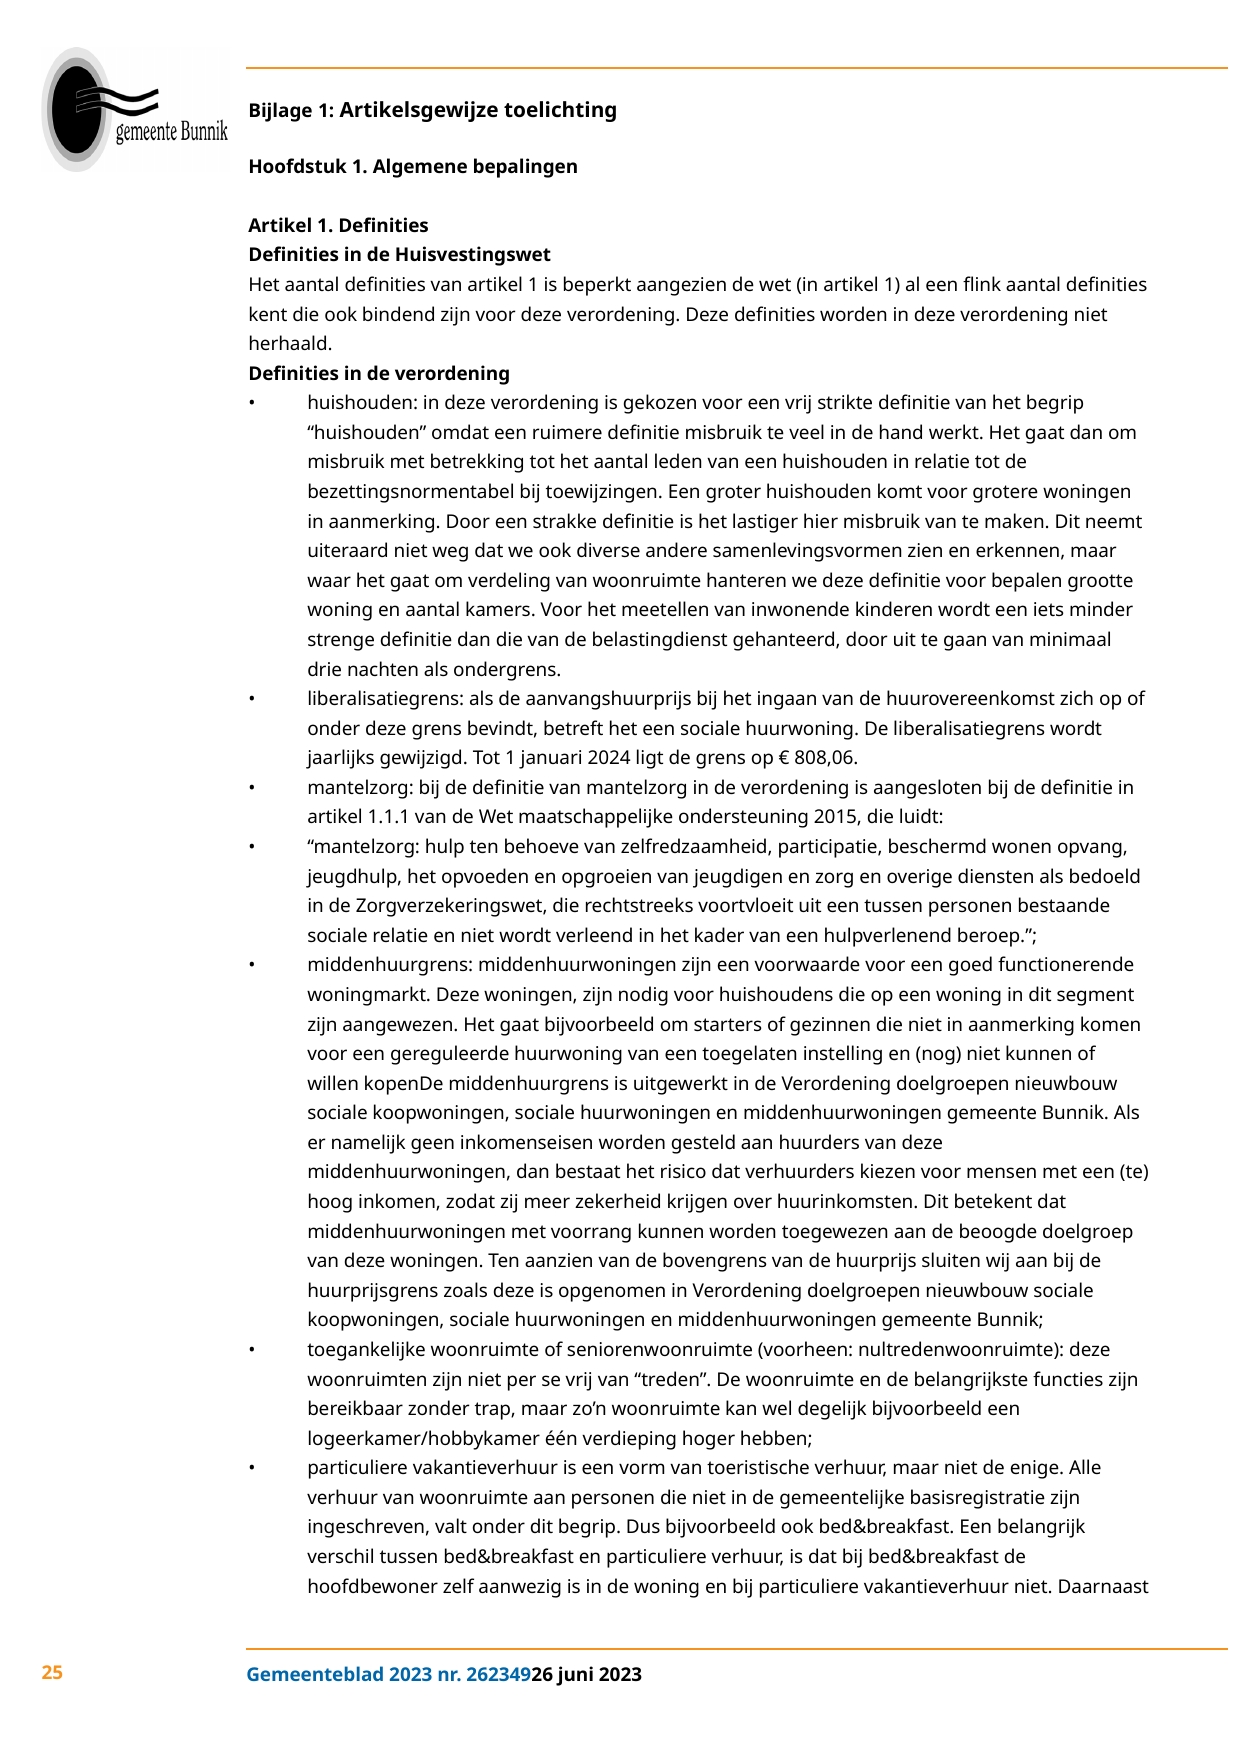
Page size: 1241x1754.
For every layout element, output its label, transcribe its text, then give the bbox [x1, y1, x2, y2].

list mantelzorg: bij de definitie van mantelzorg in de verordening is aangesloten bij de definitie in artikel 1.1.1 van de Wet maatschappelijke ondersteuning 2015, die luidt: [248, 774, 1152, 829]
text Artikel 1. Definities [248, 212, 1152, 238]
text Definities in de verordening [248, 360, 1152, 386]
list huishouden: in deze verordening is gekozen voor een vrij strikte definitie van het begrip “huishouden” omdat een ruimere definitie misbruik te veel in de hand werkt. Het gaat dan om misbruik met betrekking tot het aantal leden van een huishouden in relatie tot de bezettingsnormentabel bij toewijzingen. Een groter huishouden komt voor grotere woningen in aanmerking. Door een strakke definitie is het lastiger hier misbruik van te maken. Dit neemt uiteraard niet weg dat we ook diverse andere samenlevingsvormen zien en erkennen, maar waar het gaat om verdeling van woonruimte hanteren we deze definitie voor bepalen grootte woning en aantal kamers. Voor het meetellen van inwonende kinderen wordt een iets minder strenge definitie dan die van de belastingdienst gehanteerd, door uit te gaan van minimaal drie nachten als ondergrens. [248, 389, 1152, 682]
text Het aantal definities van artikel 1 is beperkt aangezien de wet (in artikel 1) al een flink aantal definities kent die ook bindend zijn voor deze verordening. Deze definities worden in deze verordening niet herhaald. [248, 271, 1152, 356]
picture [41, 47, 231, 172]
text Definities in de Huisvestingswet [248, 242, 1152, 267]
list “mantelzorg: hulp ten behoeve van zelfredzaamheid, participatie, beschermd wonen opvang, jeugdhulp, het opvoeden en opgroeien van jeugdigen en zorg en overige diensten als bedoeld in de Zorgverzekeringswet, die rechtstreeks voortvloeit uit een tussen personen bestaande sociale relatie en niet wordt verleend in het kader van een hulpverlenend beroep.”; [248, 833, 1152, 948]
list toegankelijke woonruimte of seniorenwoonruimte (voorheen: nultredenwoonruimte): deze woonruimten zijn niet per se vrij van “treden”. De woonruimte en de belangrijkste functies zijn bereikbaar zonder trap, maar zo’n woonruimte kan wel degelijk bijvoorbeeld een logeerkamer/hobbykamer één verdieping hoger hebben; [248, 1336, 1152, 1451]
list particuliere vakantieverhuur is een vorm van toeristische verhuur, maar niet de enige. Alle verhuur van woonruimte aan personen die niet in de gemeentelijke basisregistratie zijn ingeschreven, valt onder dit begrip. Dus bijvoorbeeld ook bed&breakfast. Een belangrijk verschil tussen bed&breakfast en particuliere verhuur, is dat bij bed&breakfast de hoofdbewoner zelf aanwezig is in de woning en bij particuliere vakantieverhuur niet. Daarnaast [248, 1454, 1152, 1599]
list liberalisatiegrens: als de aanvangshuurprijs bij het ingaan van de huurovereenkomst zich op of onder deze grens bevindt, betreft het een sociale huurwoning. De liberalisatiegrens wordt jaarlijks gewijzigd. Tot 1 januari 2024 ligt de grens op € 808,06. [248, 685, 1152, 770]
text Hoofdstuk 1. Algemene bepalingen [248, 153, 1152, 179]
text Bijlage 1: Artikelsgewijze toelichting [248, 95, 1152, 123]
list middenhuurgrens: middenhuurwoningen zijn een voorwaarde voor een goed functionerende woningmarkt. Deze woningen, zijn nodig voor huishoudens die op een woning in dit segment zijn aangewezen. Het gaat bijvoorbeeld om starters of gezinnen die niet in aanmerking komen voor een gereguleerde huurwoning van een toegelaten instelling en (nog) niet kunnen of willen kopenDe middenhuurgrens is uitgewerkt in de Verordening doelgroepen nieuwbouw sociale koopwoningen, sociale huurwoningen en middenhuurwoningen gemeente Bunnik. Als er namelijk geen inkomenseisen worden gesteld aan huurders van deze middenhuurwoningen, dan bestaat het risico dat verhuurders kiezen voor mensen met een (te) hoog inkomen, zodat zij meer zekerheid krijgen over huurinkomsten. Dit betekent dat middenhuurwoningen met voorrang kunnen worden toegewezen aan de beoogde doelgroep van deze woningen. Ten aanzien van de bovengrens van de huurprijs sluiten wij aan bij de huurprijsgrens zoals deze is opgenomen in Verordening doelgroepen nieuwbouw sociale koopwoningen, sociale huurwoningen en middenhuurwoningen gemeente Bunnik; [248, 952, 1152, 1332]
